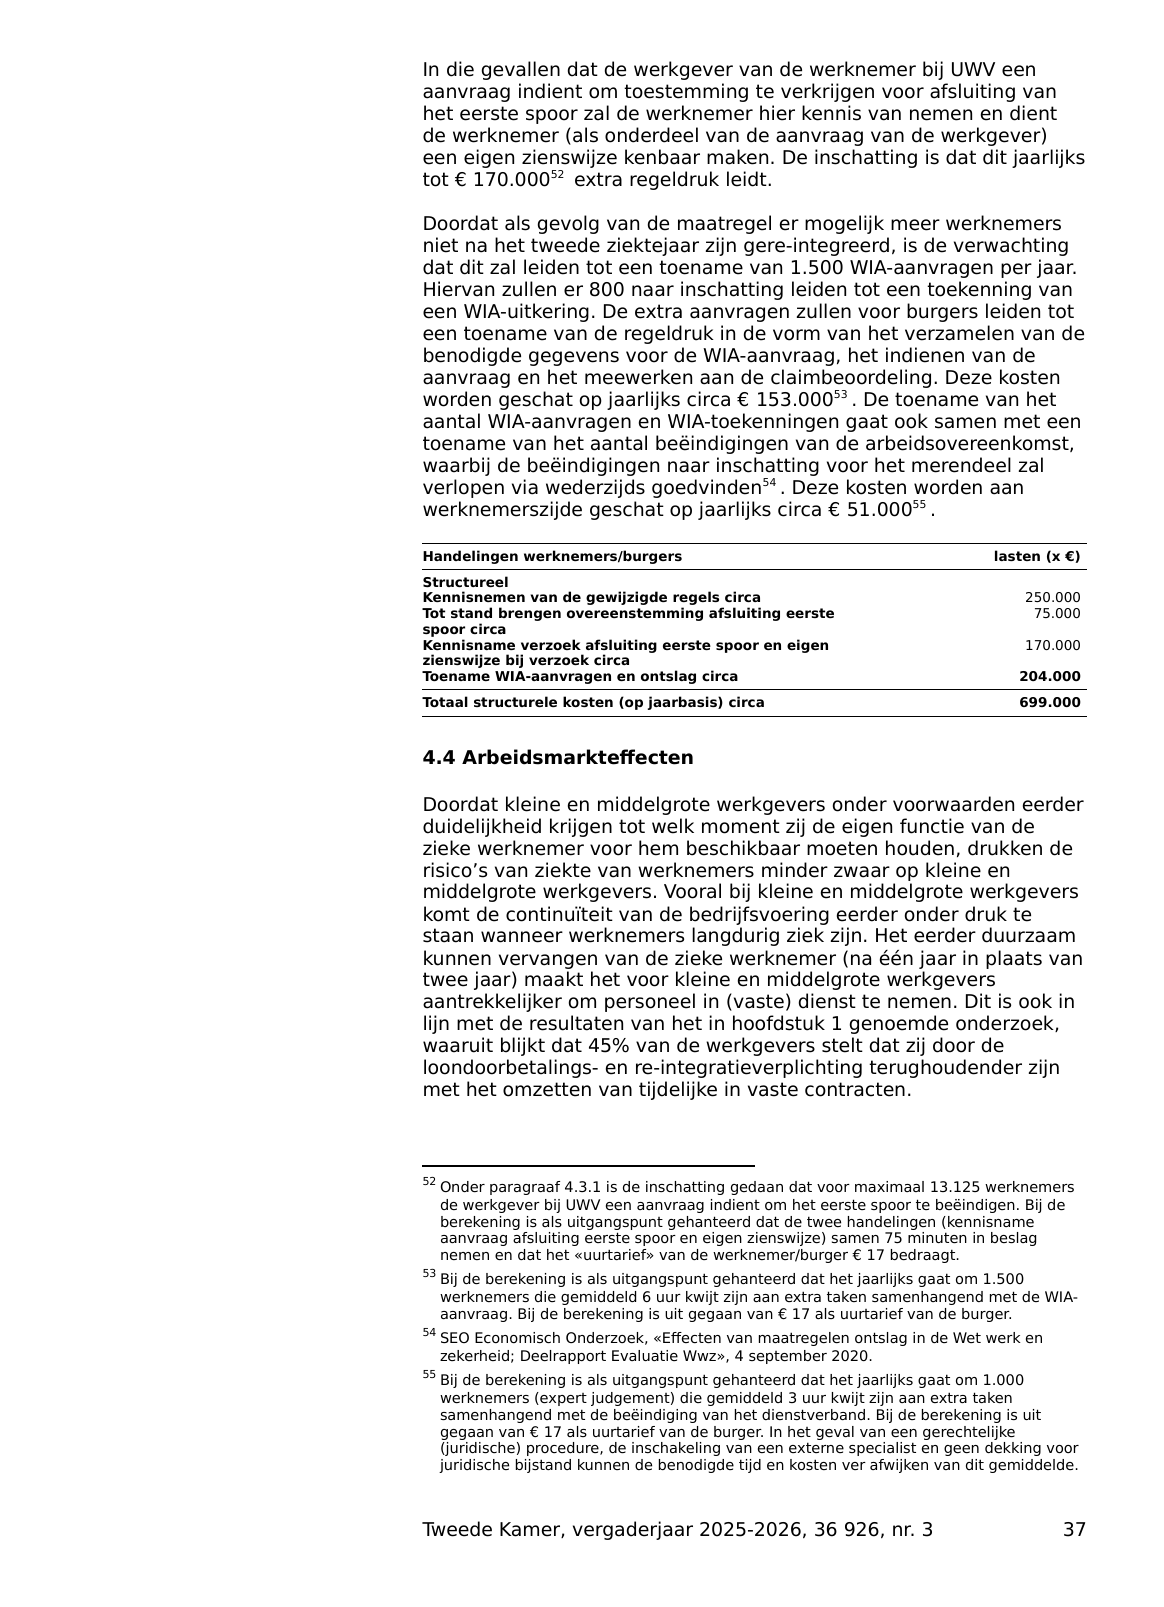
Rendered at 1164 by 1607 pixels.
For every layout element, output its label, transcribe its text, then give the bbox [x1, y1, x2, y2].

subtitle 4.4 Arbeidsmarkteffecten [422, 747, 1087, 768]
text In die gevallen dat de werkgever van de werknemer bij UWV een aanvraag indient om toestemming te verkrijgen voor afsluiting van het eerste spoor zal de werknemer hier kennis van nemen en dient de werknemer (als onderdeel van de aanvraag van de werkgever) een eigen zienswijze kenbaar maken. De inschatting is dat dit jaarlijks tot € 170.000 extra regeldruk leidt. [422, 59, 1087, 191]
table_cell Kennisnemen van de gewijzigde regels circa [422, 590, 844, 606]
text Onder paragraaf 4.3.1 is de inschatting gedaan dat voor maximaal 13.125 werknemers de werkgever bij UWV een aanvraag indient om het eerste spoor te beëindigen. Bij de berekening is als uitgangspunt gehanteerd dat de twee handelingen (kennisname aanvraag afsluiting eerste spoor en eigen zienswijze) samen 75 minuten in beslag nemen en dat het «uurtarief» van de werknemer/burger € 17 bedraagt. [422, 1175, 1087, 1264]
table_header Handelingen werknemers/burgers [422, 544, 844, 569]
table_cell Structureel [422, 570, 844, 590]
table_cell Toename WIA-aanvragen en ontslag circa [422, 669, 844, 689]
text SEO Economisch Onderzoek, «Effecten van maatregelen ontslag in de Wet werk en zekerheid; Deelrapport Evaluatie Wwz», 4 september 2020. [422, 1326, 1087, 1365]
table_cell 75.000 [844, 606, 1087, 637]
text Doordat kleine en middelgrote werkgevers onder voorwaarden eerder duidelijkheid krijgen tot welk moment zij de eigen functie van de zieke werknemer voor hem beschikbaar moeten houden, drukken de risico’s van ziekte van werknemers minder zwaar op kleine en middelgrote werkgevers. Vooral bij kleine en middelgrote werkgevers komt de continuïteit van de bedrijfsvoering eerder onder druk te staan wanneer werknemers langdurig ziek zijn. Het eerder duurzaam kunnen vervangen van de zieke werknemer (na één jaar in plaats van twee jaar) maakt het voor kleine en middelgrote werkgevers aantrekkelijker om personeel in (vaste) dienst te nemen. Dit is ook in lijn met de resultaten van het in hoofdstuk 1 genoemde onderzoek, waaruit blijkt dat 45% van de werkgevers stelt dat zij door de loondoorbetalings- en re-integratieverplichting terughoudender zijn met het omzetten van tijdelijke in vaste contracten. [422, 793, 1087, 1101]
table_cell Kennisname verzoek afsluiting eerste spoor en eigen zienswijze bij verzoek circa [422, 638, 844, 669]
table_cell Tot stand brengen overeenstemming afsluiting eerste spoor circa [422, 606, 844, 637]
table_cell 250.000 [844, 590, 1087, 606]
table_cell 699.000 [844, 690, 1087, 716]
table_cell 204.000 [844, 669, 1087, 689]
text Doordat als gevolg van de maatregel er mogelijk meer werknemers niet na het tweede ziektejaar zijn gere-integreerd, is de verwachting dat dit zal leiden tot een toename van 1.500 WIA-aanvragen per jaar. Hiervan zullen er 800 naar inschatting leiden tot een toekenning van een WIA-uitkering. De extra aanvragen zullen voor burgers leiden tot een toename van de regeldruk in de vorm van het verzamelen van de benodigde gegevens voor de WIA-aanvraag, het indienen van de aanvraag en het meewerken aan de claimbeoordeling. Deze kosten worden geschat op jaarlijks circa € 153.000. De toename van het aantal WIA-aanvragen en WIA-toekenningen gaat ook samen met een toename van het aantal beëindigingen van de arbeidsovereenkomst, waarbij de beëindigingen naar inschatting voor het merendeel zal verlopen via wederzijds goedvinden. Deze kosten worden aan werknemerszijde geschat op jaarlijks circa € 51.000. [422, 213, 1087, 521]
text Bij de berekening is als uitgangspunt gehanteerd dat het jaarlijks gaat om 1.500 werknemers die gemiddeld 6 uur kwijt zijn aan extra taken samenhangend met de WIA-aanvraag. Bij de berekening is uit gegaan van € 17 als uurtarief van de burger. [422, 1267, 1087, 1323]
table_cell 170.000 [844, 638, 1087, 669]
table_cell [844, 570, 1087, 590]
table_cell Totaal structurele kosten (op jaarbasis) circa [422, 690, 844, 716]
table_header lasten (x €) [844, 544, 1087, 569]
text Bij de berekening is als uitgangspunt gehanteerd dat het jaarlijks gaat om 1.000 werknemers (expert judgement) die gemiddeld 3 uur kwijt zijn aan extra taken samenhangend met de beëindiging van het dienstverband. Bij de berekening is uit gegaan van € 17 als uurtarief van de burger. In het geval van een gerechtelijke (juridische) procedure, de inschakeling van een externe specialist en geen dekking voor juridische bijstand kunnen de benodigde tijd en kosten ver afwijken van dit gemiddelde. [422, 1368, 1087, 1474]
